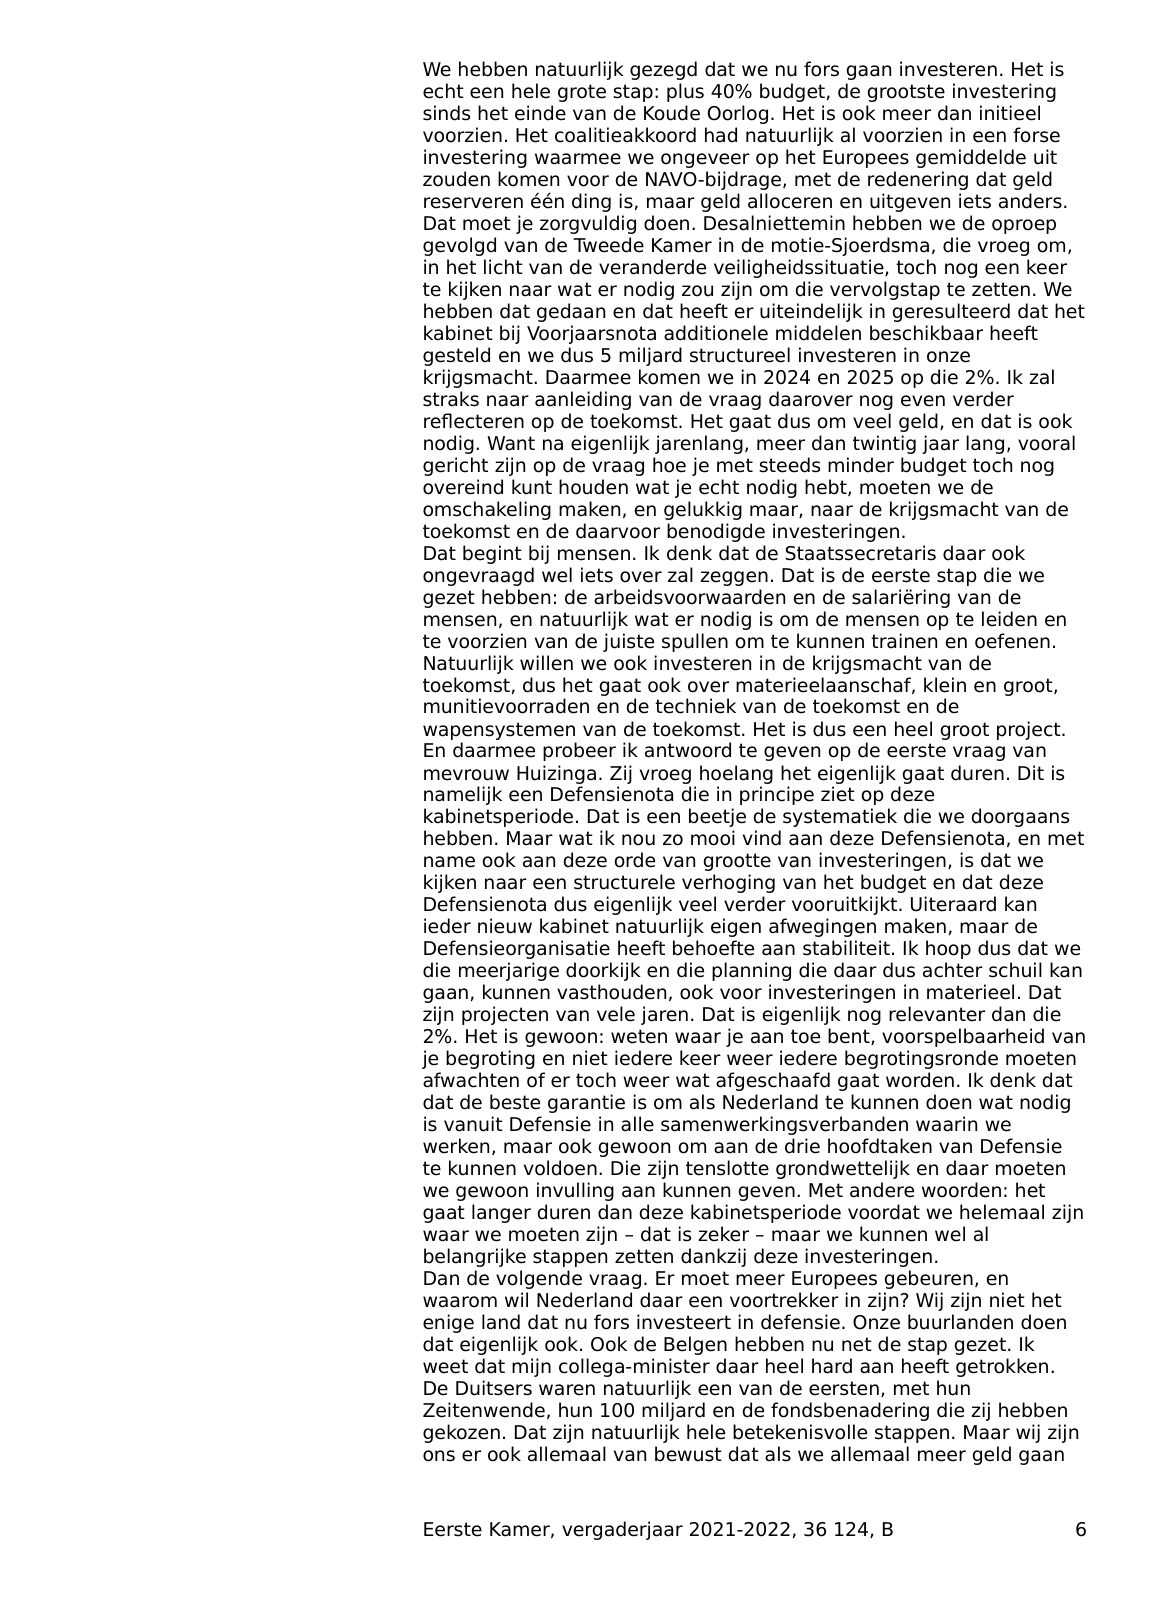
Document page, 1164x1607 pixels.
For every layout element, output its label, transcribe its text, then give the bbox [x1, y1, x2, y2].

text We hebben natuurlijk gezegd dat we nu fors gaan investeren. Het is echt een hele grote stap: plus 40% budget, de grootste investering sinds het einde van de Koude Oorlog. Het is ook meer dan initieel voorzien. Het coalitieakkoord had natuurlijk al voorzien in een forse investering waarmee we ongeveer op het Europees gemiddelde uit zouden komen voor de NAVO-bijdrage, met de redenering dat geld reserveren één ding is, maar geld alloceren en uitgeven iets anders. Dat moet je zorgvuldig doen. Desalniettemin hebben we de oproep gevolgd van de Tweede Kamer in de motie-Sjoerdsma, die vroeg om, in het licht van de veranderde veiligheidssituatie, toch nog een keer te kijken naar wat er nodig zou zijn om die vervolgstap te zetten. We hebben dat gedaan en dat heeft er uiteindelijk in geresulteerd dat het kabinet bij Voorjaarsnota additionele middelen beschikbaar heeft gesteld en we dus 5 miljard structureel investeren in onze krijgsmacht. Daarmee komen we in 2024 en 2025 op die 2%. Ik zal straks naar aanleiding van de vraag daarover nog even verder reflecteren op de toekomst. Het gaat dus om veel geld, en dat is ook nodig. Want na eigenlijk jarenlang, meer dan twintig jaar lang, vooral gericht zijn op de vraag hoe je met steeds minder budget toch nog overeind kunt houden wat je echt nodig hebt, moeten we de omschakeling maken, en gelukkig maar, naar de krijgsmacht van de toekomst en de daarvoor benodigde investeringen. [422, 59, 1087, 543]
text Dat begint bij mensen. Ik denk dat de Staatssecretaris daar ook ongevraagd wel iets over zal zeggen. Dat is de eerste stap die we gezet hebben: de arbeidsvoorwaarden en de salariëring van de mensen, en natuurlijk wat er nodig is om de mensen op te leiden en te voorzien van de juiste spullen om te kunnen trainen en oefenen. Natuurlijk willen we ook investeren in de krijgsmacht van de toekomst, dus het gaat ook over materieelaanschaf, klein en groot, munitievoorraden en de techniek van de toekomst en de wapensystemen van de toekomst. Het is dus een heel groot project. [422, 543, 1087, 740]
text Dan de volgende vraag. Er moet meer Europees gebeuren, en waarom wil Nederland daar een voortrekker in zijn? Wij zijn niet het enige land dat nu fors investeert in defensie. Onze buurlanden doen dat eigenlijk ook. Ook de Belgen hebben nu net de stap gezet. Ik weet dat mijn collega-minister daar heel hard aan heeft getrokken. De Duitsers waren natuurlijk een van de eersten, met hun Zeitenwende, hun 100 miljard en de fondsbenadering die zij hebben gekozen. Dat zijn natuurlijk hele betekenisvolle stappen. Maar wij zijn ons er ook allemaal van bewust dat als we allemaal meer geld gaan [422, 1268, 1087, 1466]
text En daarmee probeer ik antwoord te geven op de eerste vraag van mevrouw Huizinga. Zij vroeg hoelang het eigenlijk gaat duren. Dit is namelijk een Defensienota die in principe ziet op deze kabinetsperiode. Dat is een beetje de systematiek die we doorgaans hebben. Maar wat ik nou zo mooi vind aan deze Defensienota, en met name ook aan deze orde van grootte van investeringen, is dat we kijken naar een structurele verhoging van het budget en dat deze Defensienota dus eigenlijk veel verder vooruitkijkt. Uiteraard kan ieder nieuw kabinet natuurlijk eigen afwegingen maken, maar de Defensieorganisatie heeft behoefte aan stabiliteit. Ik hoop dus dat we die meerjarige doorkijk en die planning die daar dus achter schuil kan gaan, kunnen vasthouden, ook voor investeringen in materieel. Dat zijn projecten van vele jaren. Dat is eigenlijk nog relevanter dan die 2%. Het is gewoon: weten waar je aan toe bent, voorspelbaarheid van je begroting en niet iedere keer weer iedere begrotingsronde moeten afwachten of er toch weer wat afgeschaafd gaat worden. Ik denk dat dat de beste garantie is om als Nederland te kunnen doen wat nodig is vanuit Defensie in alle samenwerkingsverbanden waarin we werken, maar ook gewoon om aan de drie hoofdtaken van Defensie te kunnen voldoen. Die zijn tenslotte grondwettelijk en daar moeten we gewoon invulling aan kunnen geven. Met andere woorden: het gaat langer duren dan deze kabinetsperiode voordat we helemaal zijn waar we moeten zijn – dat is zeker – maar we kunnen wel al belangrijke stappen zetten dankzij deze investeringen. [422, 740, 1087, 1268]
